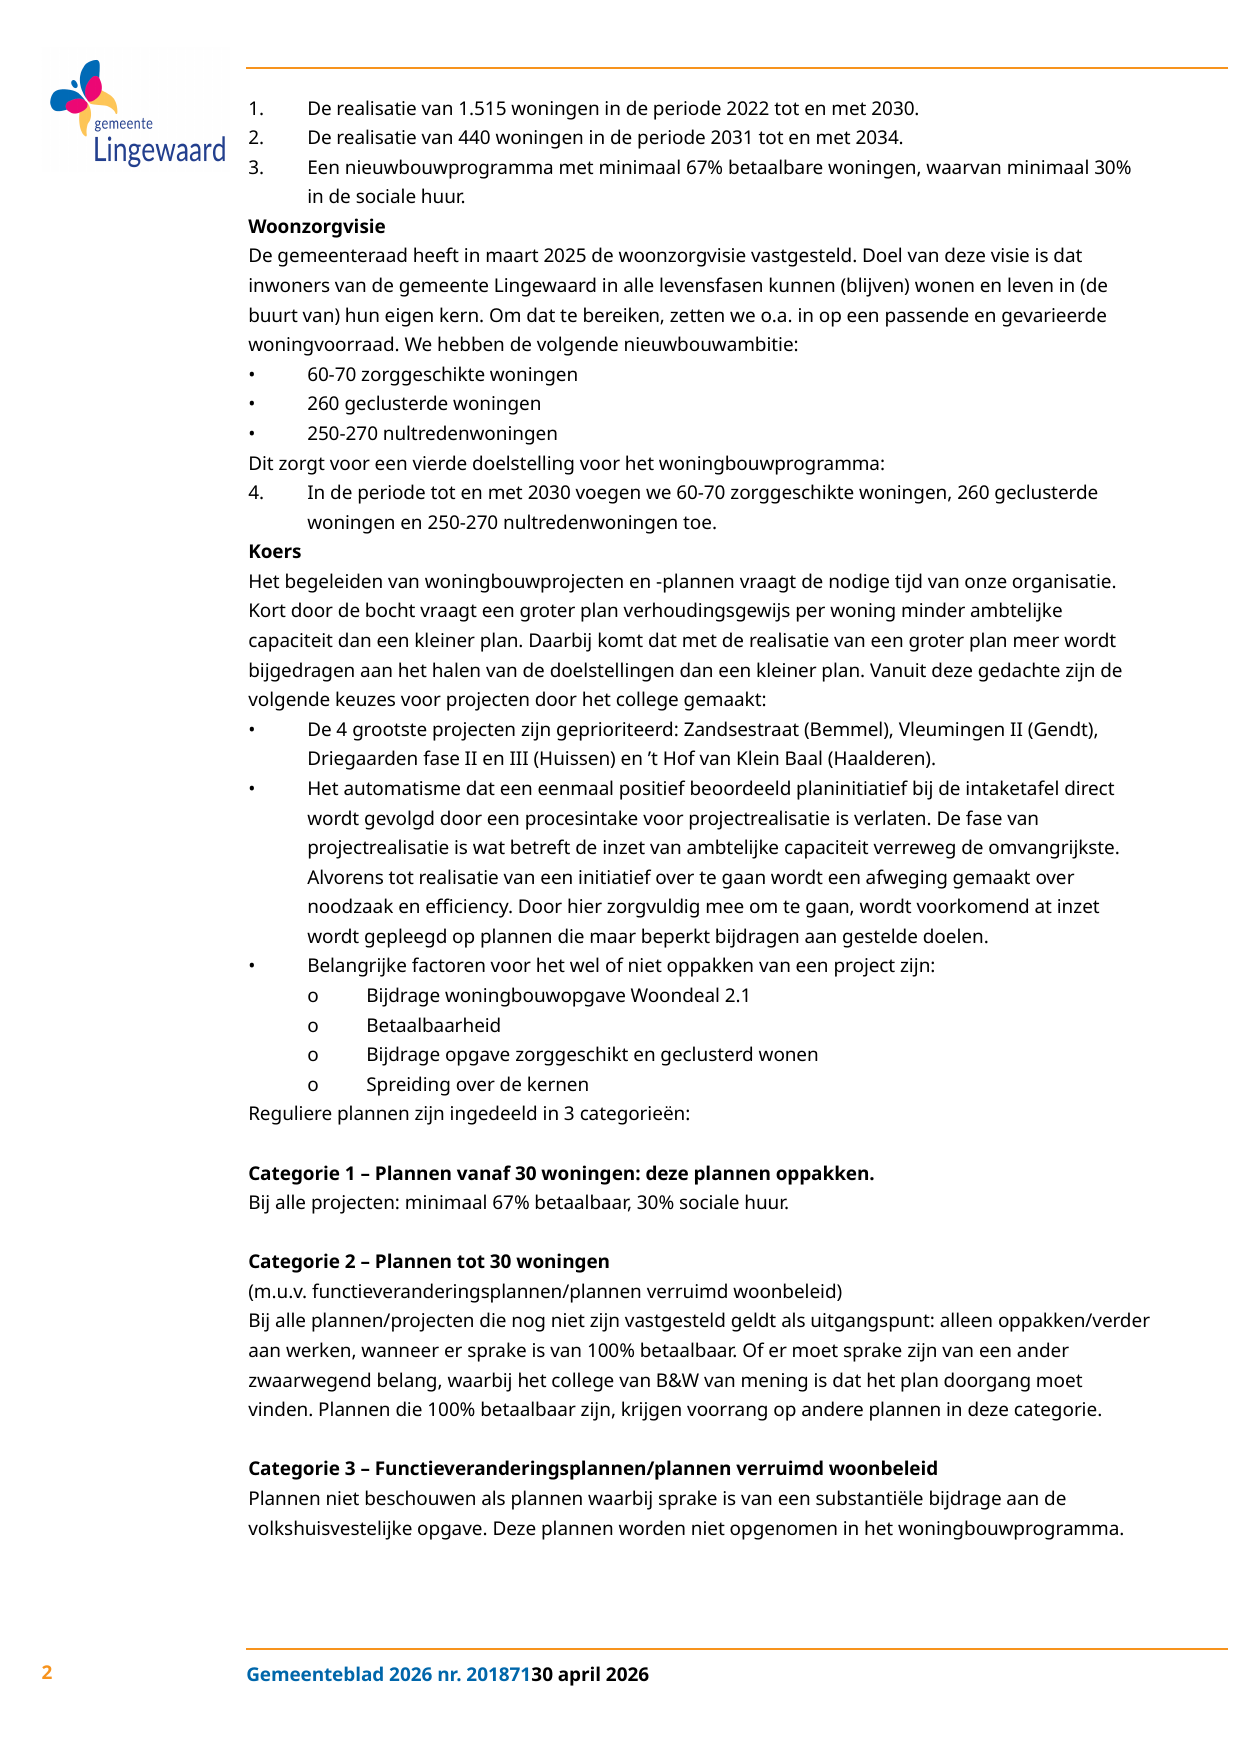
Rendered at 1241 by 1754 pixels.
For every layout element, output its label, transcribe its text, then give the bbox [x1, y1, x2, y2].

list In de periode tot en met 2030 voegen we 60-70 zorggeschikte woningen, 260 geclusterde woningen en 250-270 nultredenwoningen toe. [248, 479, 1152, 535]
text (m.u.v. functieveranderingsplannen/plannen verruimd woonbeleid) [248, 1278, 1152, 1304]
text Categorie 3 – Functieveranderingsplannen/plannen verruimd woonbeleid [248, 1456, 1152, 1481]
list De realisatie van 1.515 woningen in de periode 2022 tot en met 2030. [248, 95, 1152, 121]
text Woonzorgvisie [248, 213, 1152, 239]
text Dit zorgt voor een vierde doelstelling voor het woningbouwprogramma: [248, 450, 1152, 476]
list 250-270 nultredenwoningen [248, 420, 1152, 446]
text De gemeenteraad heeft in maart 2025 de woonzorgvisie vastgesteld. Doel van deze visie is dat inwoners van de gemeente Lingewaard in alle levensfasen kunnen (blijven) wonen en leven in (de buurt van) hun eigen kern. Om dat te bereiken, zetten we o.a. in op een passende en gevarieerde woningvoorraad. We hebben de volgende nieuwbouwambitie: [248, 243, 1152, 357]
list Een nieuwbouwprogramma met minimaal 67% betaalbare woningen, waarvan minimaal 30% in de sociale huur. [248, 154, 1152, 209]
list De realisatie van 440 woningen in de periode 2031 tot en met 2034. [248, 124, 1152, 150]
list Het automatisme dat een eenmaal positief beoordeeld planinitiatief bij de intaketafel direct wordt gevolgd door een procesintake voor projectrealisatie is verlaten. De fase van projectrealisatie is wat betreft de inzet van ambtelijke capaciteit verreweg de omvangrijkste. Alvorens tot realisatie van een initiatief over te gaan wordt een afweging gemaakt over noodzaak en efficiency. Door hier zorgvuldig mee om te gaan, wordt voorkomend at inzet wordt gepleegd op plannen die maar beperkt bijdragen aan gestelde doelen. [248, 775, 1152, 949]
text Categorie 2 – Plannen tot 30 woningen [248, 1248, 1152, 1274]
text Categorie 1 – Plannen vanaf 30 woningen: deze plannen oppakken. [248, 1160, 1152, 1186]
text Koers [248, 538, 1152, 564]
text Plannen niet beschouwen als plannen waarbij sprake is van een substantiële bijdrage aan de volkshuisvestelijke opgave. Deze plannen worden niet opgenomen in het woningbouwprogramma. [248, 1485, 1152, 1541]
list 60-70 zorggeschikte woningen [248, 361, 1152, 387]
text Bij alle plannen/projecten die nog niet zijn vastgesteld geldt als uitgangspunt: alleen oppakken/verder aan werken, wanneer er sprake is van 100% betaalbaar. Of er moet sprake zijn van een ander zwaarwegend belang, waarbij het college van B&W van mening is dat het plan doorgang moet vinden. Plannen die 100% betaalbaar zijn, krijgen voorrang op andere plannen in deze categorie. [248, 1308, 1152, 1422]
text Het begeleiden van woningbouwprojecten en -plannen vraagt de nodige tijd van onze organisatie. Kort door de bocht vraagt een groter plan verhoudingsgewijs per woning minder ambtelijke capaciteit dan een kleiner plan. Daarbij komt dat met de realisatie van een groter plan meer wordt bijgedragen aan het halen van de doelstellingen dan een kleiner plan. Vanuit deze gedachte zijn de volgende keuzes voor projecten door het college gemaakt: [248, 568, 1152, 712]
list Bijdrage woningbouwopgave Woondeal 2.1 [307, 982, 1152, 1008]
list 260 geclusterde woningen [248, 391, 1152, 416]
picture [41, 47, 231, 172]
list De 4 grootste projecten zijn geprioriteerd: Zandsestraat (Bemmel), Vleumingen II (Gendt), Driegaarden fase II en III (Huissen) en ’t Hof van Klein Baal (Haalderen). [248, 716, 1152, 771]
list Betaalbaarheid [307, 1012, 1152, 1038]
text Bij alle projecten: minimaal 67% betaalbaar, 30% sociale huur. [248, 1189, 1152, 1215]
text Reguliere plannen zijn ingedeeld in 3 categorieën: [248, 1101, 1152, 1126]
list Spreiding over de kernen [307, 1071, 1152, 1097]
list Bijdrage opgave zorggeschikt en geclusterd wonen [307, 1041, 1152, 1067]
list Belangrijke factoren voor het wel of niet oppakken van een project zijn: [248, 953, 1152, 978]
